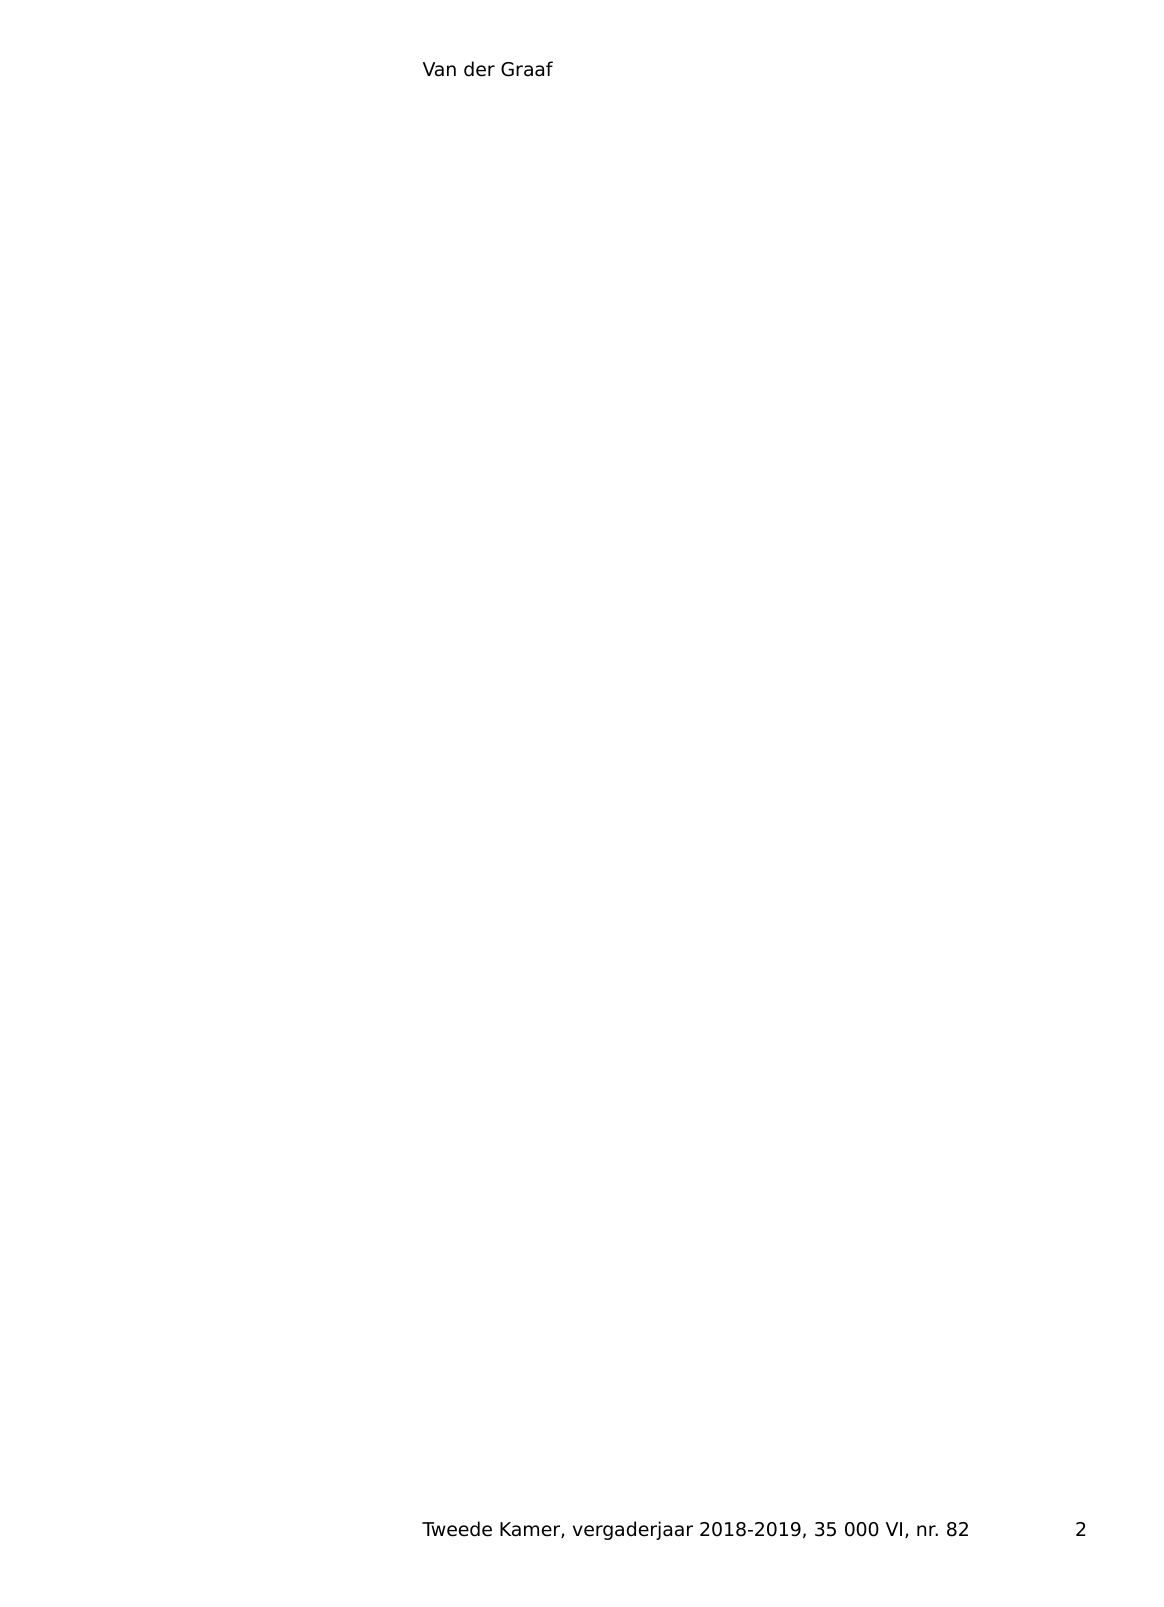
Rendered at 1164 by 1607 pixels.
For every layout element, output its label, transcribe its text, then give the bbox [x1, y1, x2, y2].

text Van der Graaf [422, 59, 1087, 81]
